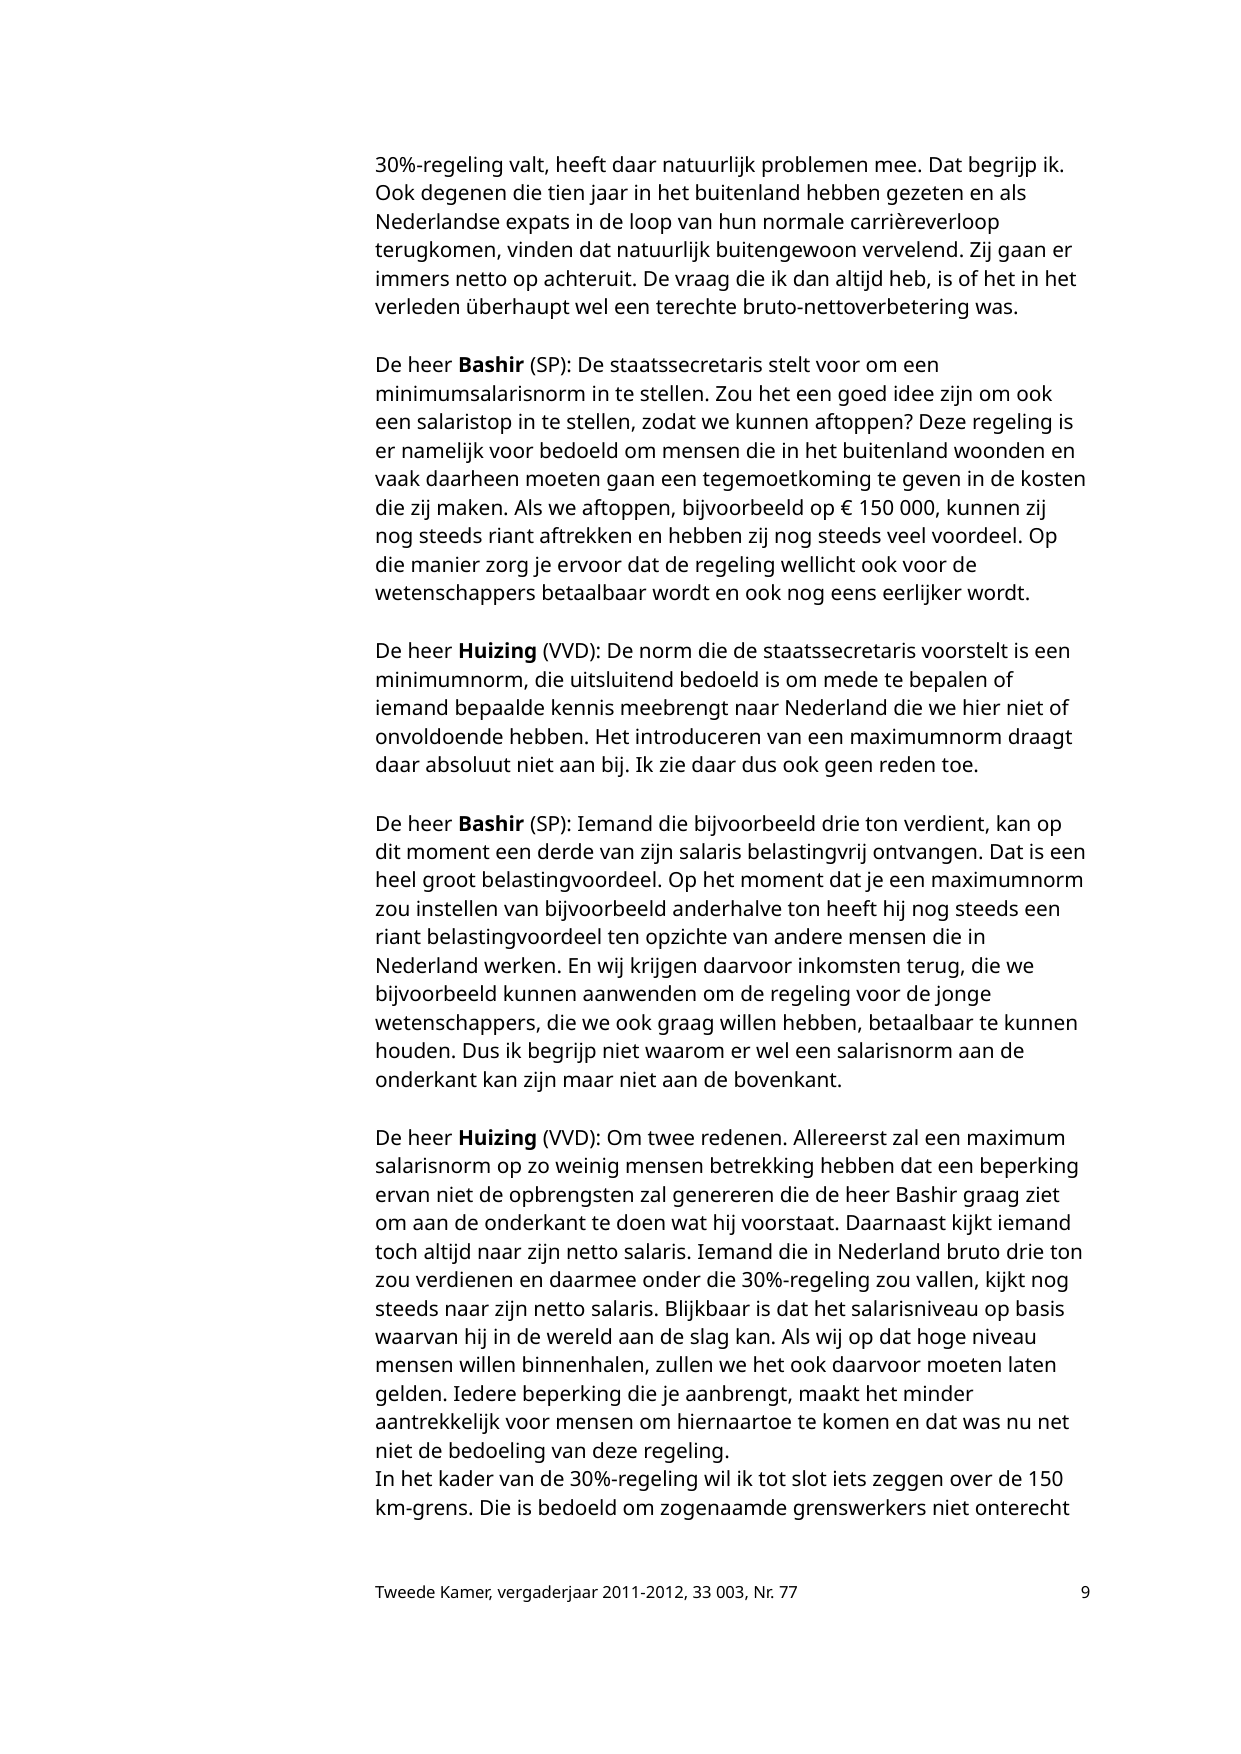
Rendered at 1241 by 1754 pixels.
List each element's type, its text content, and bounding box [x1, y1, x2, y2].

text De heer Huizing (VVD): Om twee redenen. Allereerst zal een maximum salarisnorm op zo weinig mensen betrekking hebben dat een beperking ervan niet de opbrengsten zal genereren die de heer Bashir graag ziet om aan de onderkant te doen wat hij voorstaat. Daarnaast kijkt iemand toch altijd naar zijn netto salaris. Iemand die in Nederland bruto drie ton zou verdienen en daarmee onder die 30%-regeling zou vallen, kijkt nog steeds naar zijn netto salaris. Blijkbaar is dat het salarisniveau op basis waarvan hij in de wereld aan de slag kan. Als wij op dat hoge niveau mensen willen binnenhalen, zullen we het ook daarvoor moeten laten gelden. Iedere beperking die je aanbrengt, maakt het minder aantrekkelijk voor mensen om hiernaartoe te komen en dat was nu net niet de bedoeling van deze regeling. [375, 1123, 1090, 1464]
text De heer Bashir (SP): Iemand die bijvoorbeeld drie ton verdient, kan op dit moment een derde van zijn salaris belastingvrij ontvangen. Dat is een heel groot belastingvoordeel. Op het moment dat je een maximumnorm zou instellen van bijvoorbeeld anderhalve ton heeft hij nog steeds een riant belastingvoordeel ten opzichte van andere mensen die in Nederland werken. En wij krijgen daarvoor inkomsten terug, die we bijvoorbeeld kunnen aanwenden om de regeling voor de jonge wetenschappers, die we ook graag willen hebben, betaalbaar te kunnen houden. Dus ik begrijp niet waarom er wel een salarisnorm aan de onderkant kan zijn maar niet aan de bovenkant. [375, 809, 1090, 1093]
text De heer Bashir (SP): De staatssecretaris stelt voor om een minimumsalarisnorm in te stellen. Zou het een goed idee zijn om ook een salaristop in te stellen, zodat we kunnen aftoppen? Deze regeling is er namelijk voor bedoeld om mensen die in het buitenland woonden en vaak daarheen moeten gaan een tegemoetkoming te geven in de kosten die zij maken. Als we aftoppen, bijvoorbeeld op € 150 000, kunnen zij nog steeds riant aftrekken en hebben zij nog steeds veel voordeel. Op die manier zorg je ervoor dat de regeling wellicht ook voor de wetenschappers betaalbaar wordt en ook nog eens eerlijker wordt. [375, 351, 1090, 607]
text In het kader van de 30%-regeling wil ik tot slot iets zeggen over de 150 km-grens. Die is bedoeld om zogenaamde grenswerkers niet onterecht [375, 1464, 1090, 1521]
text 30%-regeling valt, heeft daar natuurlijk problemen mee. Dat begrijp ik. Ook degenen die tien jaar in het buitenland hebben gezeten en als Nederlandse expats in de loop van hun normale carrièreverloop terugkomen, vinden dat natuurlijk buitengewoon vervelend. Zij gaan er immers netto op achteruit. De vraag die ik dan altijd heb, is of het in het verleden überhaupt wel een terechte bruto-nettoverbetering was. [375, 150, 1090, 321]
text De heer Huizing (VVD): De norm die de staatssecretaris voorstelt is een minimumnorm, die uitsluitend bedoeld is om mede te bepalen of iemand bepaalde kennis meebrengt naar Nederland die we hier niet of onvoldoende hebben. Het introduceren van een maximumnorm draagt daar absoluut niet aan bij. Ik zie daar dus ook geen reden toe. [375, 637, 1090, 779]
